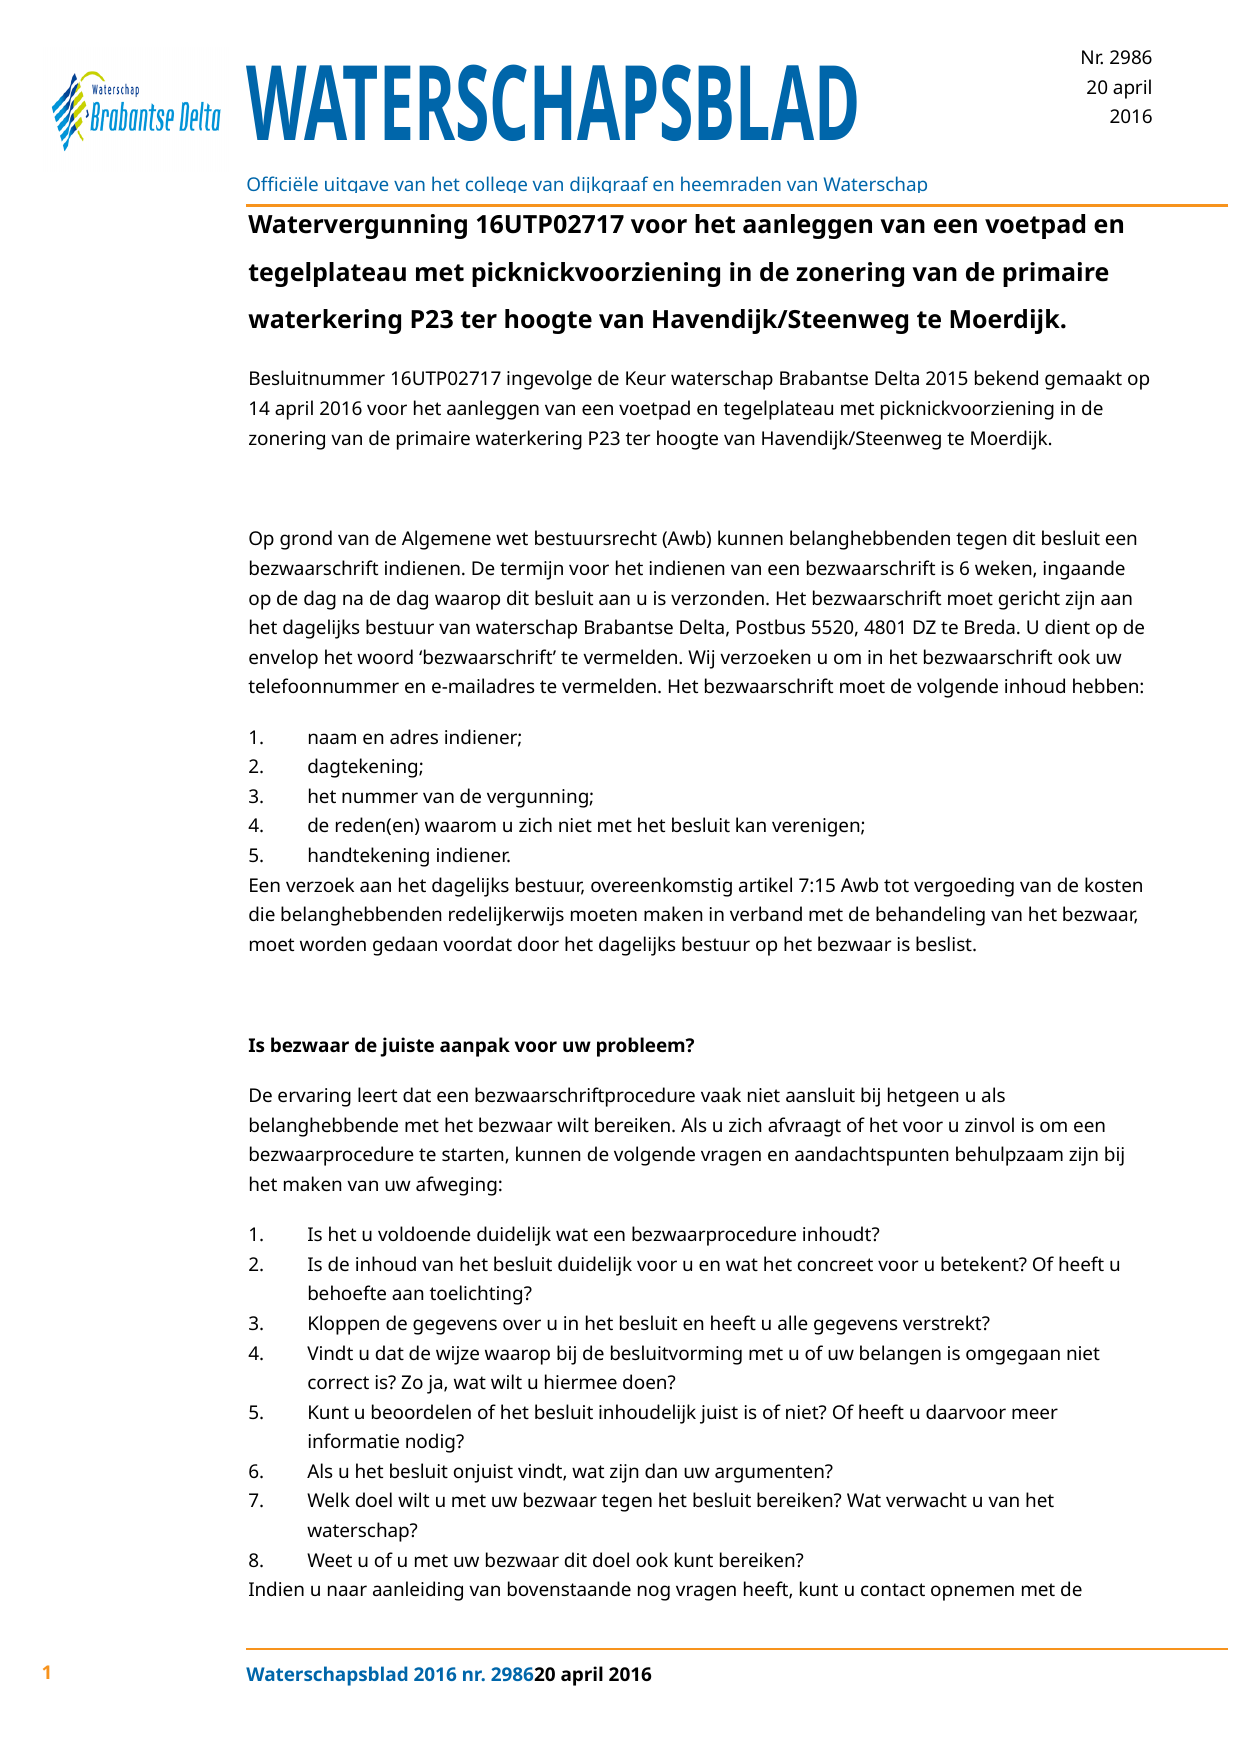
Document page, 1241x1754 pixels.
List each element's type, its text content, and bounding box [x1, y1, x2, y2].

text Is bezwaar de juiste aanpak voor uw probleem? [248, 1032, 1152, 1057]
list dagtekening; [248, 753, 1152, 779]
text Besluitnummer 16UTP02717 ingevolge de Keur waterschap Brabantse Delta 2015 bekend gemaakt op 14 april 2016 voor het aanleggen van een voetpad en tegelplateau met picknickvoorziening in de zonering van de primaire waterkering P23 ter hoogte van Havendijk/Steenweg te Moerdijk. [248, 366, 1152, 450]
list Is het u voldoende duidelijk wat een bezwaarprocedure inhoudt? [248, 1221, 1152, 1247]
list het nummer van de vergunning; [248, 783, 1152, 809]
list Vindt u dat de wijze waarop bij de besluitvorming met u of uw belangen is omgegaan niet correct is? Zo ja, wat wilt u hiermee doen? [248, 1340, 1152, 1395]
text Indien u naar aanleiding van bovenstaande nog vragen heeft, kunt u contact opnemen met de [248, 1576, 1152, 1602]
list Welk doel wilt u met uw bezwaar tegen het besluit bereiken? Wat verwacht u van het waterschap? [248, 1488, 1152, 1543]
list Als u het besluit onjuist vindt, wat zijn dan uw argumenten? [248, 1458, 1152, 1484]
text Watervergunning 16UTP02717 voor het aanleggen van een voetpad en tegelplateau met picknickvoorziening in de zonering van de primaire waterkering P23 ter hoogte van Havendijk/Steenweg te Moerdijk. [248, 207, 1152, 336]
list handtekening indiener. [248, 842, 1152, 868]
list Weet u of u met uw bezwaar dit doel ook kunt bereiken? [248, 1547, 1152, 1572]
text De ervaring leert dat een bezwaarschriftprocedure vaak niet aansluit bij hetgeen u als belanghebbende met het bezwaar wilt bereiken. Als u zich afvraagt of het voor u zinvol is om een bezwaarprocedure te starten, kunnen de volgende vragen en aandachtspunten behulpzaam zijn bij het maken van uw afweging: [248, 1082, 1152, 1197]
picture [41, 47, 231, 172]
text Een verzoek aan het dagelijks bestuur, overeenkomstig artikel 7:15 Awb tot vergoeding van de kosten die belanghebbenden redelijkerwijs moeten maken in verband met de behandeling van het bezwaar, moet worden gedaan voordat door het dagelijks bestuur op het bezwaar is beslist. [248, 872, 1152, 957]
list Kunt u beoordelen of het besluit inhoudelijk juist is of niet? Of heeft u daarvoor meer informatie nodig? [248, 1399, 1152, 1454]
list naam en adres indiener; [248, 724, 1152, 749]
text Op grond van de Algemene wet bestuursrecht (Awb) kunnen belanghebbenden tegen dit besluit een bezwaarschrift indienen. De termijn voor het indienen van een bezwaarschrift is 6 weken, ingaande op de dag na de dag waarop dit besluit aan u is verzonden. Het bezwaarschrift moet gericht zijn aan het dagelijks bestuur van waterschap Brabantse Delta, Postbus 5520, 4801 DZ te Breda. U dient op de envelop het woord ‘bezwaarschrift’ te vermelden. Wij verzoeken u om in het bezwaarschrift ook uw telefoonnummer en e‑mailadres te vermelden. Het bezwaarschrift moet de volgende inhoud hebben: [248, 526, 1152, 699]
list Kloppen de gegevens over u in het besluit en heeft u alle gegevens verstrekt? [248, 1310, 1152, 1336]
list Is de inhoud van het besluit duidelijk voor u en wat het concreet voor u betekent? Of heeft u behoefte aan toelichting? [248, 1251, 1152, 1306]
list de reden(en) waarom u zich niet met het besluit kan verenigen; [248, 813, 1152, 838]
